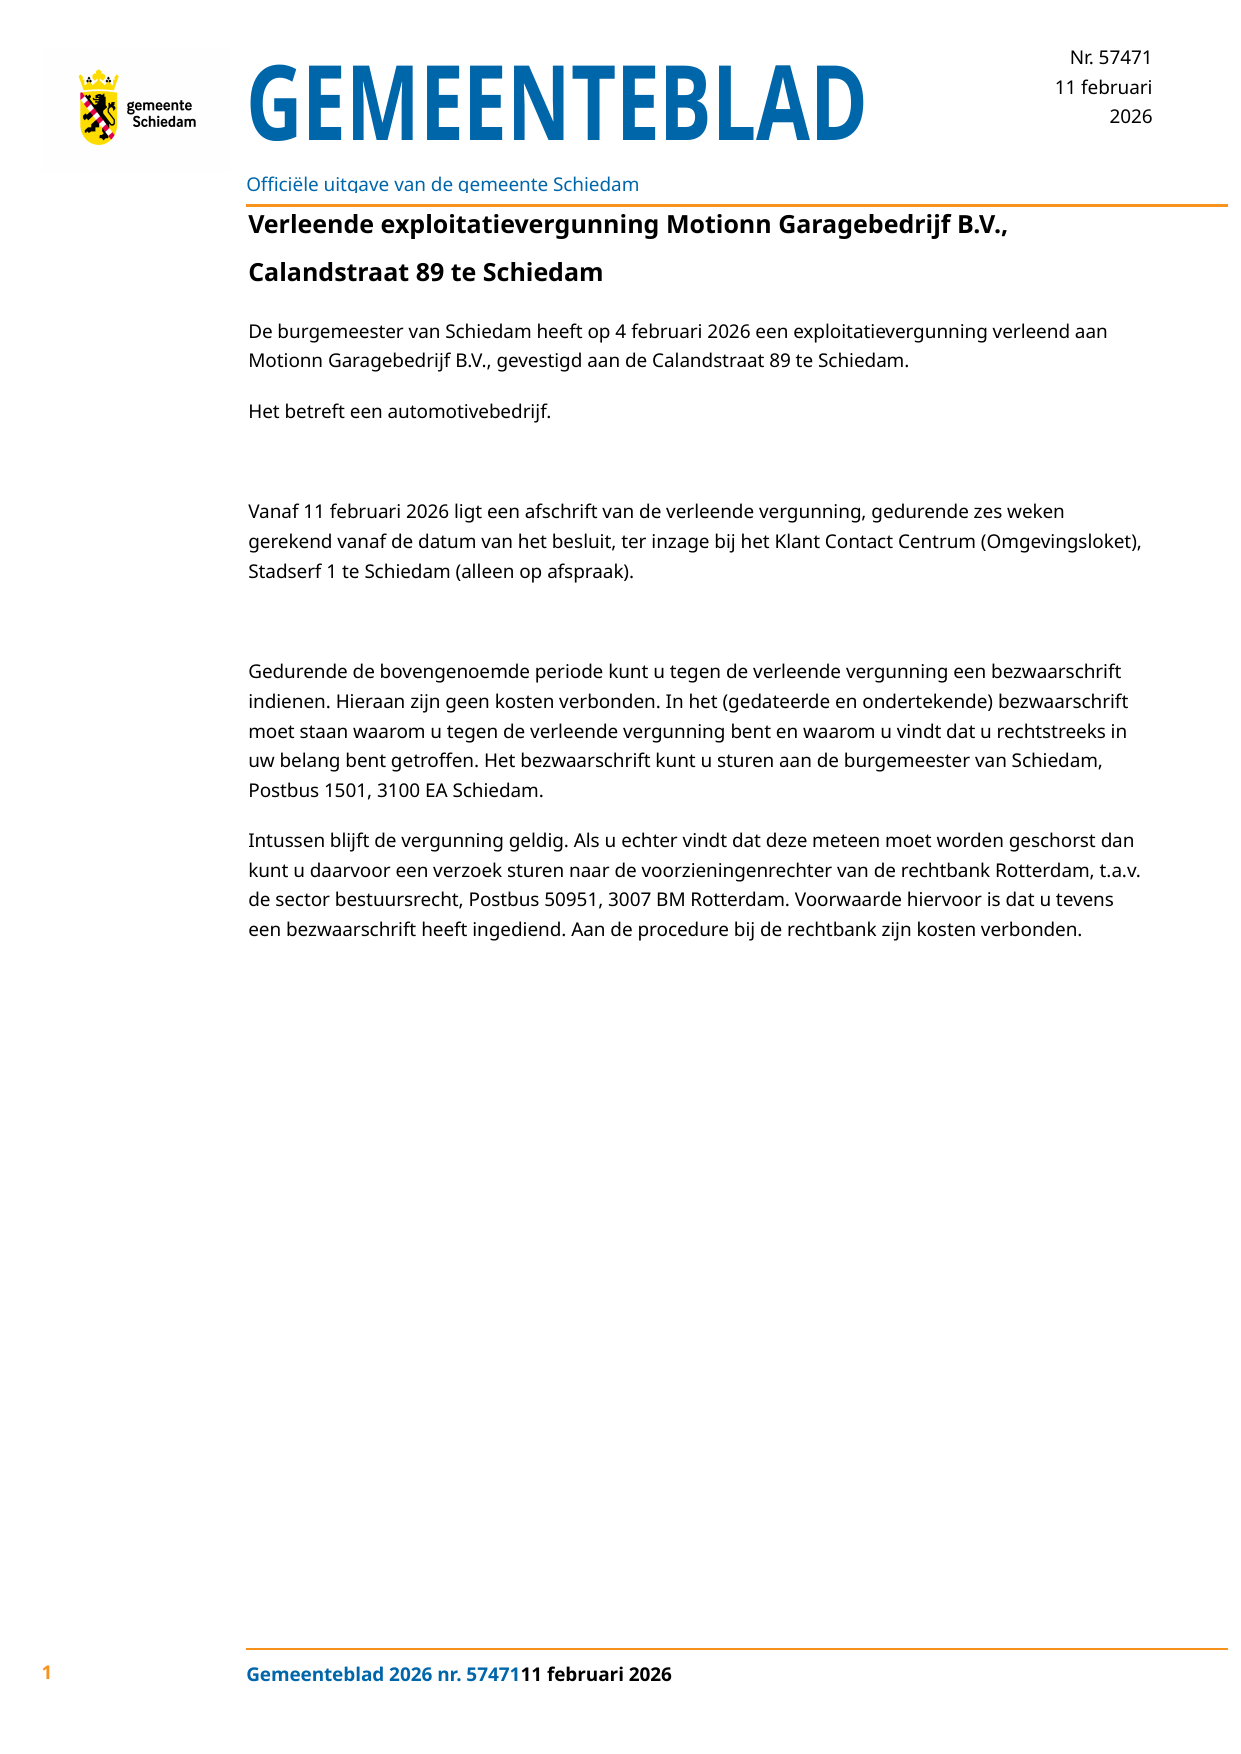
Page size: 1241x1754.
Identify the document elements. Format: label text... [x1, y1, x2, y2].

text Intussen blijft de vergunning geldig. Als u echter vindt dat deze meteen moet worden geschorst dan kunt u daarvoor een verzoek sturen naar de voorzieningenrechter van de rechtbank Rotterdam, t.a.v. de sector bestuursrecht, Postbus 50951, 3007 BM Rotterdam. Voorwaarde hiervoor is dat u tevens een bezwaarschrift heeft ingediend. Aan de procedure bij de rechtbank zijn kosten verbonden. [248, 827, 1152, 942]
picture [41, 47, 231, 172]
text Het betreft een automotivebedrijf. [248, 398, 1152, 424]
text Verleende exploitatievergunning Motionn Garagebedrijf B.V., Calandstraat 89 te Schiedam [248, 207, 1152, 288]
text De burgemeester van Schiedam heeft op 4 februari 2026 een exploitatievergunning verleend aan Motionn Garagebedrijf B.V., gevestigd aan de Calandstraat 89 te Schiedam. [248, 318, 1152, 373]
text Vanaf 11 februari 2026 ligt een afschrift van de verleende vergunning, gedurende zes weken gerekend vanaf de datum van het besluit, ter inzage bij het Klant Contact Centrum (Omgevingsloket), Stadserf 1 te Schiedam (alleen op afspraak). [248, 499, 1152, 584]
text Gedurende de bovengenoemde periode kunt u tegen de verleende vergunning een bezwaarschrift indienen. Hieraan zijn geen kosten verbonden. In het (gedateerde en ondertekende) bezwaarschrift moet staan waarom u tegen de verleende vergunning bent en waarom u vindt dat u rechtstreeks in uw belang bent getroffen. Het bezwaarschrift kunt u sturen aan de burgemeester van Schiedam, Postbus 1501, 3100 EA Schiedam. [248, 659, 1152, 803]
